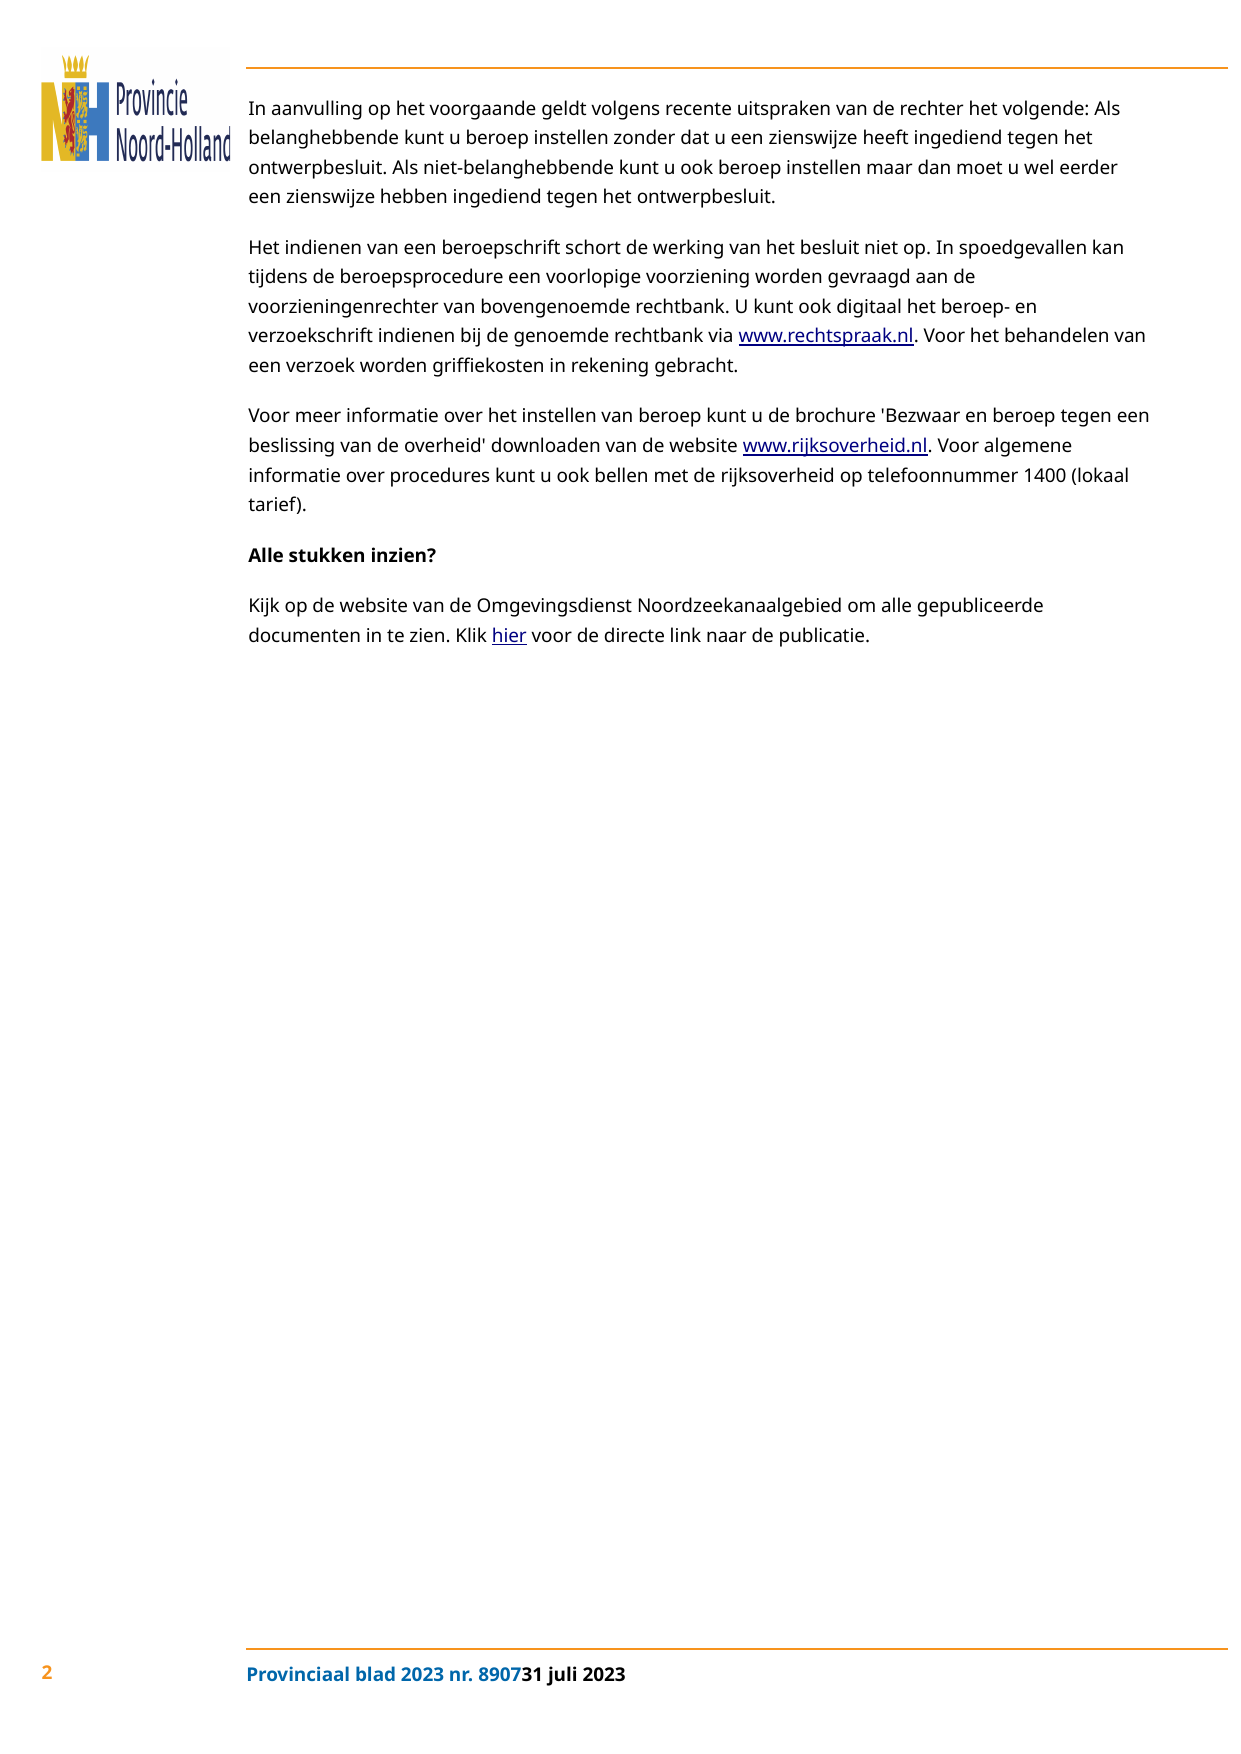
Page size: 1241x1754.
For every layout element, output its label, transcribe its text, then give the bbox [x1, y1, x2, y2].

text Voor meer informatie over het instellen van beroep kunt u de brochure 'Bezwaar en beroep tegen een beslissing van de overheid' downloaden van de website www.rijksoverheid.nl. Voor algemene informatie over procedures kunt u ook bellen met de rijksoverheid op telefoonnummer 1400 (lokaal tarief). [248, 403, 1152, 517]
text In aanvulling op het voorgaande geldt volgens recente uitspraken van de rechter het volgende: Als belanghebbende kunt u beroep instellen zonder dat u een zienswijze heeft ingediend tegen het ontwerpbesluit. Als niet-belanghebbende kunt u ook beroep instellen maar dan moet u wel eerder een zienswijze hebben ingediend tegen het ontwerpbesluit. [248, 95, 1152, 209]
picture [41, 47, 231, 172]
text Alle stukken inzien? [248, 542, 1152, 568]
text Het indienen van een beroepschrift schort de werking van het besluit niet op. In spoedgevallen kan tijdens de beroepsprocedure een voorlopige voorziening worden gevraagd aan de voorzieningenrechter van bovengenoemde rechtbank. U kunt ook digitaal het beroep- en verzoekschrift indienen bij de genoemde rechtbank via www.rechtspraak.nl. Voor het behandelen van een verzoek worden griffiekosten in rekening gebracht. [248, 234, 1152, 378]
text Kijk op de website van de Omgevingsdienst Noordzeekanaalgebied om alle gepubliceerde documenten in te zien. Klik hier voor de directe link naar de publicatie. [248, 592, 1152, 648]
